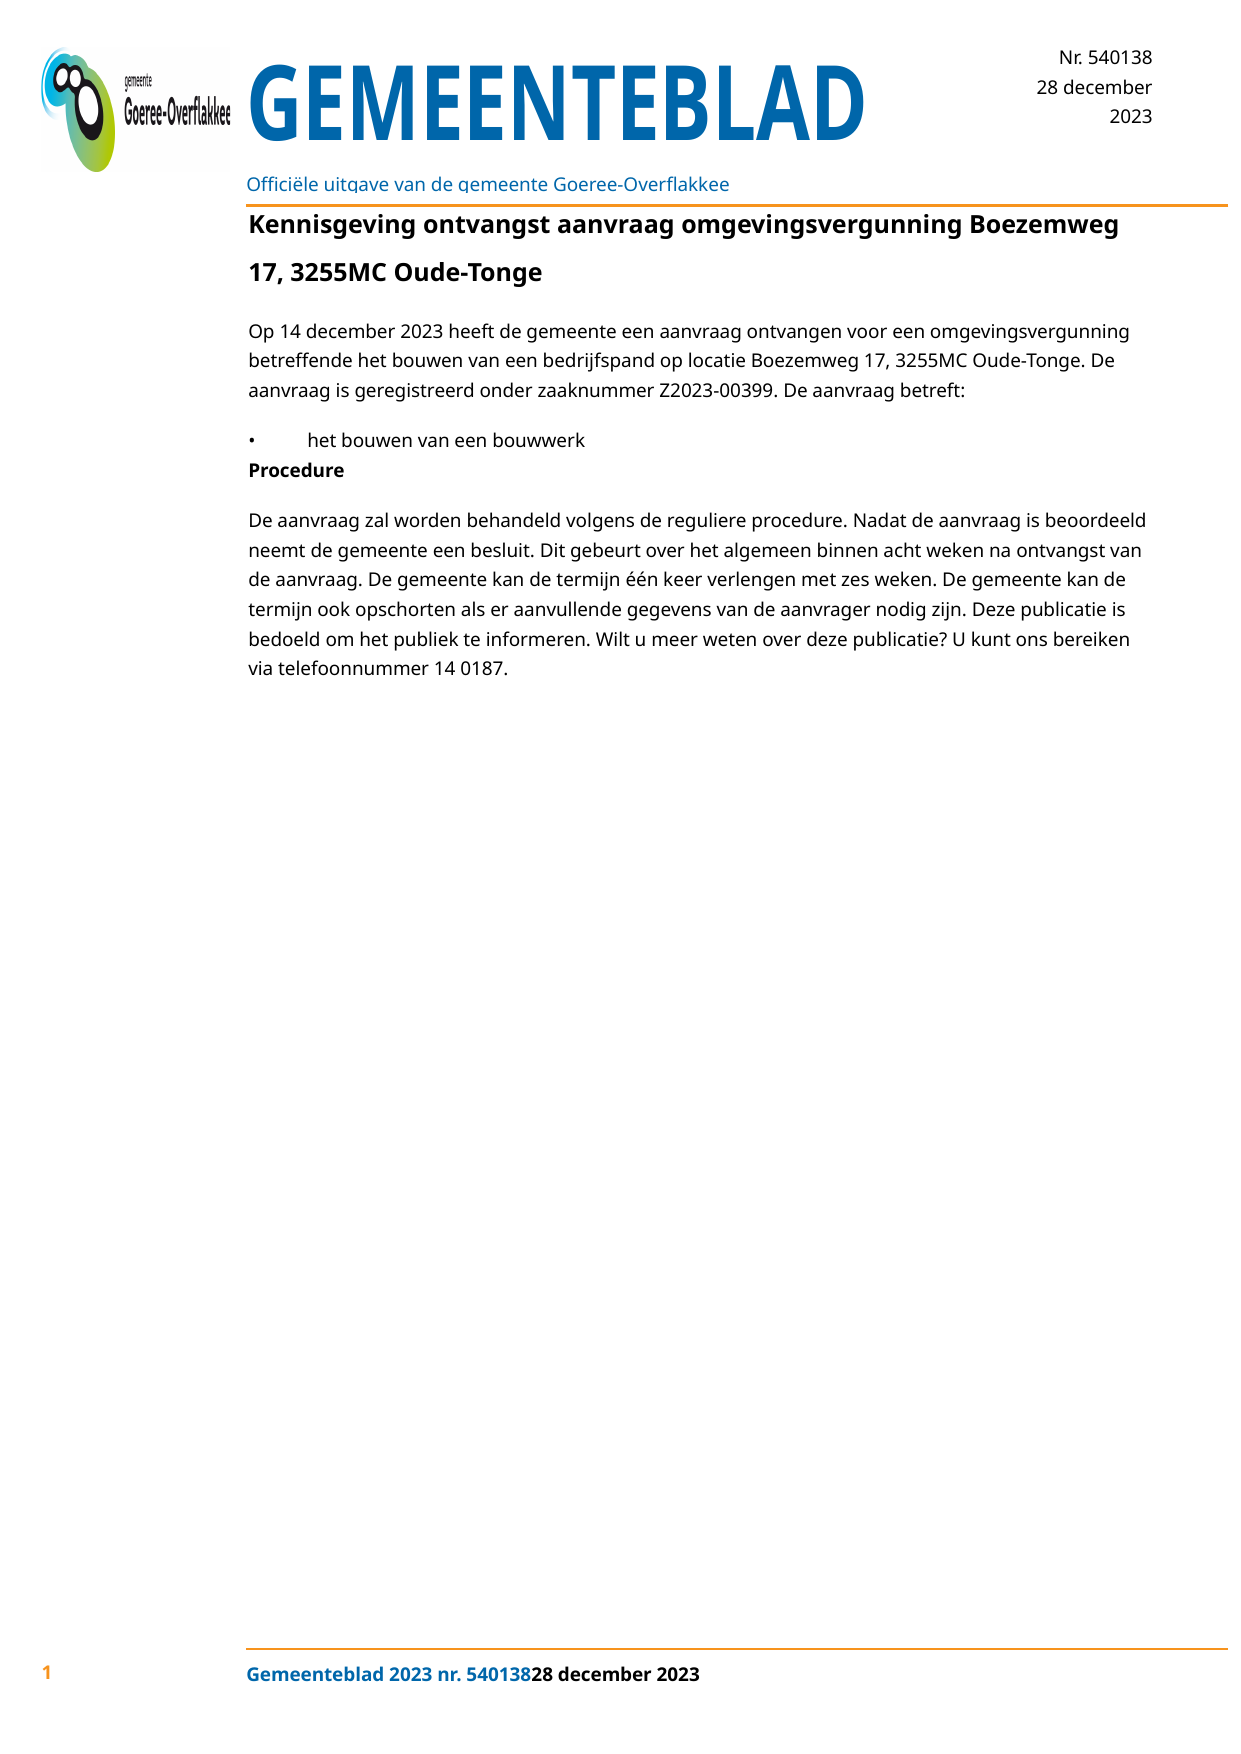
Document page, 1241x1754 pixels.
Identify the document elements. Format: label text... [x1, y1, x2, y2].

list het bouwen van een bouwwerk [248, 427, 1152, 453]
text Kennisgeving ontvangst aanvraag omgevingsvergunning Boezemweg 17, 3255MC Oude-Tonge [248, 207, 1152, 288]
picture [41, 47, 231, 172]
text Op 14 december 2023 heeft de gemeente een aanvraag ontvangen voor een omgevingsvergunning betreffende het bouwen van een bedrijfspand op locatie Boezemweg 17, 3255MC Oude-Tonge. De aanvraag is geregistreerd onder zaaknummer Z2023-00399. De aanvraag betreft: [248, 318, 1152, 403]
text De aanvraag zal worden behandeld volgens de reguliere procedure. Nadat de aanvraag is beoordeeld neemt de gemeente een besluit. Dit gebeurt over het algemeen binnen acht weken na ontvangst van de aanvraag. De gemeente kan de termijn één keer verlengen met zes weken. De gemeente kan de termijn ook opschorten als er aanvullende gegevens van de aanvrager nodig zijn. Deze publicatie is bedoeld om het publiek te informeren. Wilt u meer weten over deze publicatie? U kunt ons bereiken via telefoonnummer 14 0187. [248, 507, 1152, 681]
text Procedure [248, 457, 1152, 483]
